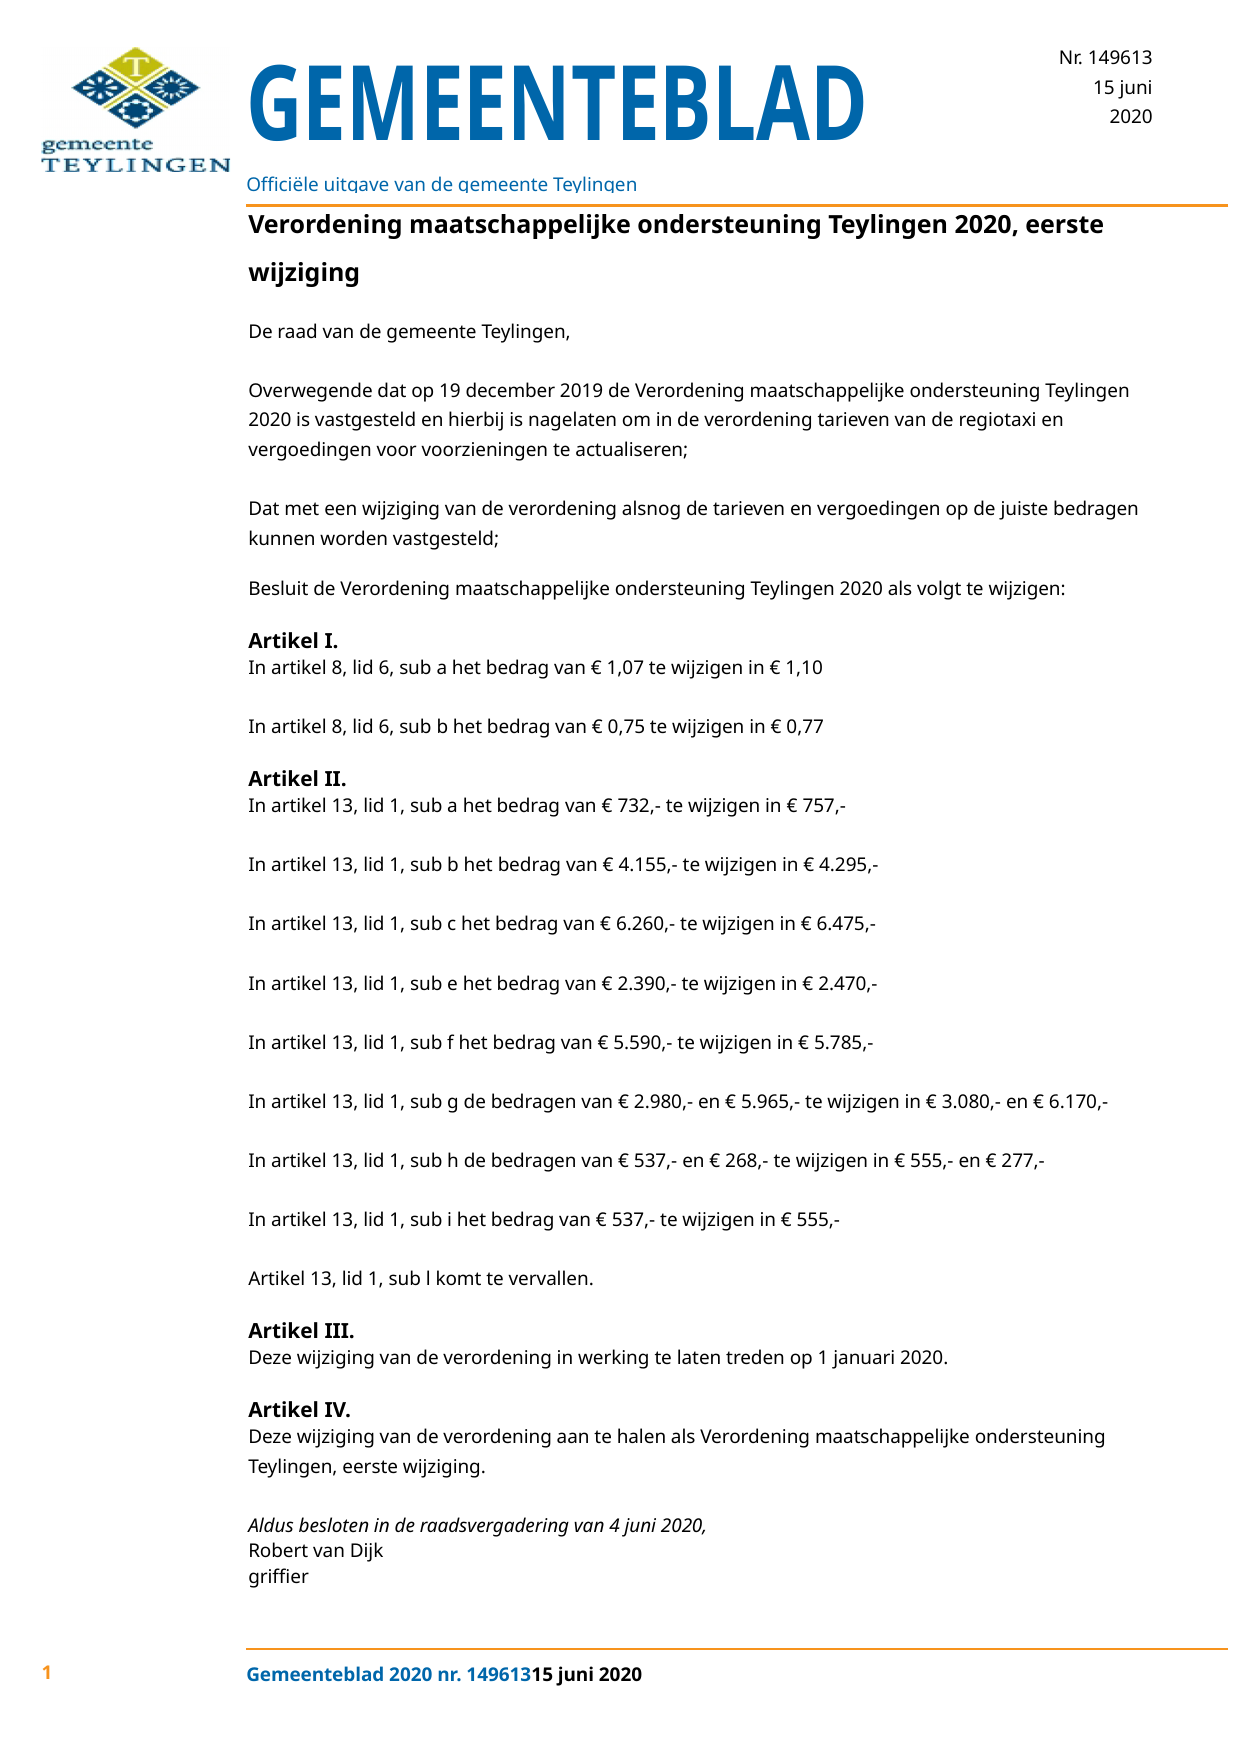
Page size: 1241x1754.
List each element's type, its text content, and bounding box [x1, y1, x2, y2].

text In artikel 13, lid 1, sub a het bedrag van € 732,- te wijzigen in € 757,- [248, 792, 1152, 818]
text Verordening maatschappelijke ondersteuning Teylingen 2020, eerste wijziging [248, 207, 1152, 288]
text In artikel 13, lid 1, sub b het bedrag van € 4.155,- te wijzigen in € 4.295,- [248, 851, 1152, 877]
picture [41, 47, 231, 172]
text In artikel 13, lid 1, sub g de bedragen van € 2.980,- en € 5.965,- te wijzigen in € 3.080,- en € 6.170,- [248, 1088, 1152, 1114]
text In artikel 13, lid 1, sub i het bedrag van € 537,- te wijzigen in € 555,- [248, 1206, 1152, 1232]
text De raad van de gemeente Teylingen, [248, 318, 1152, 344]
text Dat met een wijziging van de verordening alsnog de tarieven en vergoedingen op de juiste bedragen kunnen worden vastgesteld; [248, 495, 1152, 551]
text griffier [248, 1563, 1152, 1589]
text In artikel 13, lid 1, sub h de bedragen van € 537,- en € 268,- te wijzigen in € 555,- en € 277,- [248, 1147, 1152, 1173]
text Artikel II. [248, 764, 1152, 792]
text Robert van Dijk [248, 1538, 1152, 1563]
text Artikel 13, lid 1, sub l komt te vervallen. [248, 1266, 1152, 1291]
text In artikel 13, lid 1, sub e het bedrag van € 2.390,- te wijzigen in € 2.470,- [248, 970, 1152, 995]
text In artikel 13, lid 1, sub c het bedrag van € 6.260,- te wijzigen in € 6.475,- [248, 911, 1152, 936]
text Artikel IV. [248, 1395, 1152, 1423]
text Deze wijziging van de verordening in werking te laten treden op 1 januari 2020. [248, 1344, 1152, 1370]
text In artikel 8, lid 6, sub a het bedrag van € 1,07 te wijzigen in € 1,10 [248, 654, 1152, 680]
text Overwegende dat op 19 december 2019 de Verordening maatschappelijke ondersteuning Teylingen 2020 is vastgesteld en hierbij is nagelaten om in de verordening tarieven van de regiotaxi en vergoedingen voor voorzieningen te actualiseren; [248, 377, 1152, 462]
text Deze wijziging van de verordening aan te halen als Verordening maatschappelijke ondersteuning Teylingen, eerste wijziging. [248, 1423, 1152, 1478]
text Artikel I. [248, 626, 1152, 654]
text Aldus besloten in de raadsvergadering van 4 juni 2020, [248, 1512, 1152, 1538]
text Artikel III. [248, 1316, 1152, 1344]
text Besluit de Verordening maatschappelijke ondersteuning Teylingen 2020 als volgt te wijzigen: [248, 575, 1152, 601]
text In artikel 13, lid 1, sub f het bedrag van € 5.590,- te wijzigen in € 5.785,- [248, 1029, 1152, 1054]
text In artikel 8, lid 6, sub b het bedrag van € 0,75 te wijzigen in € 0,77 [248, 713, 1152, 739]
